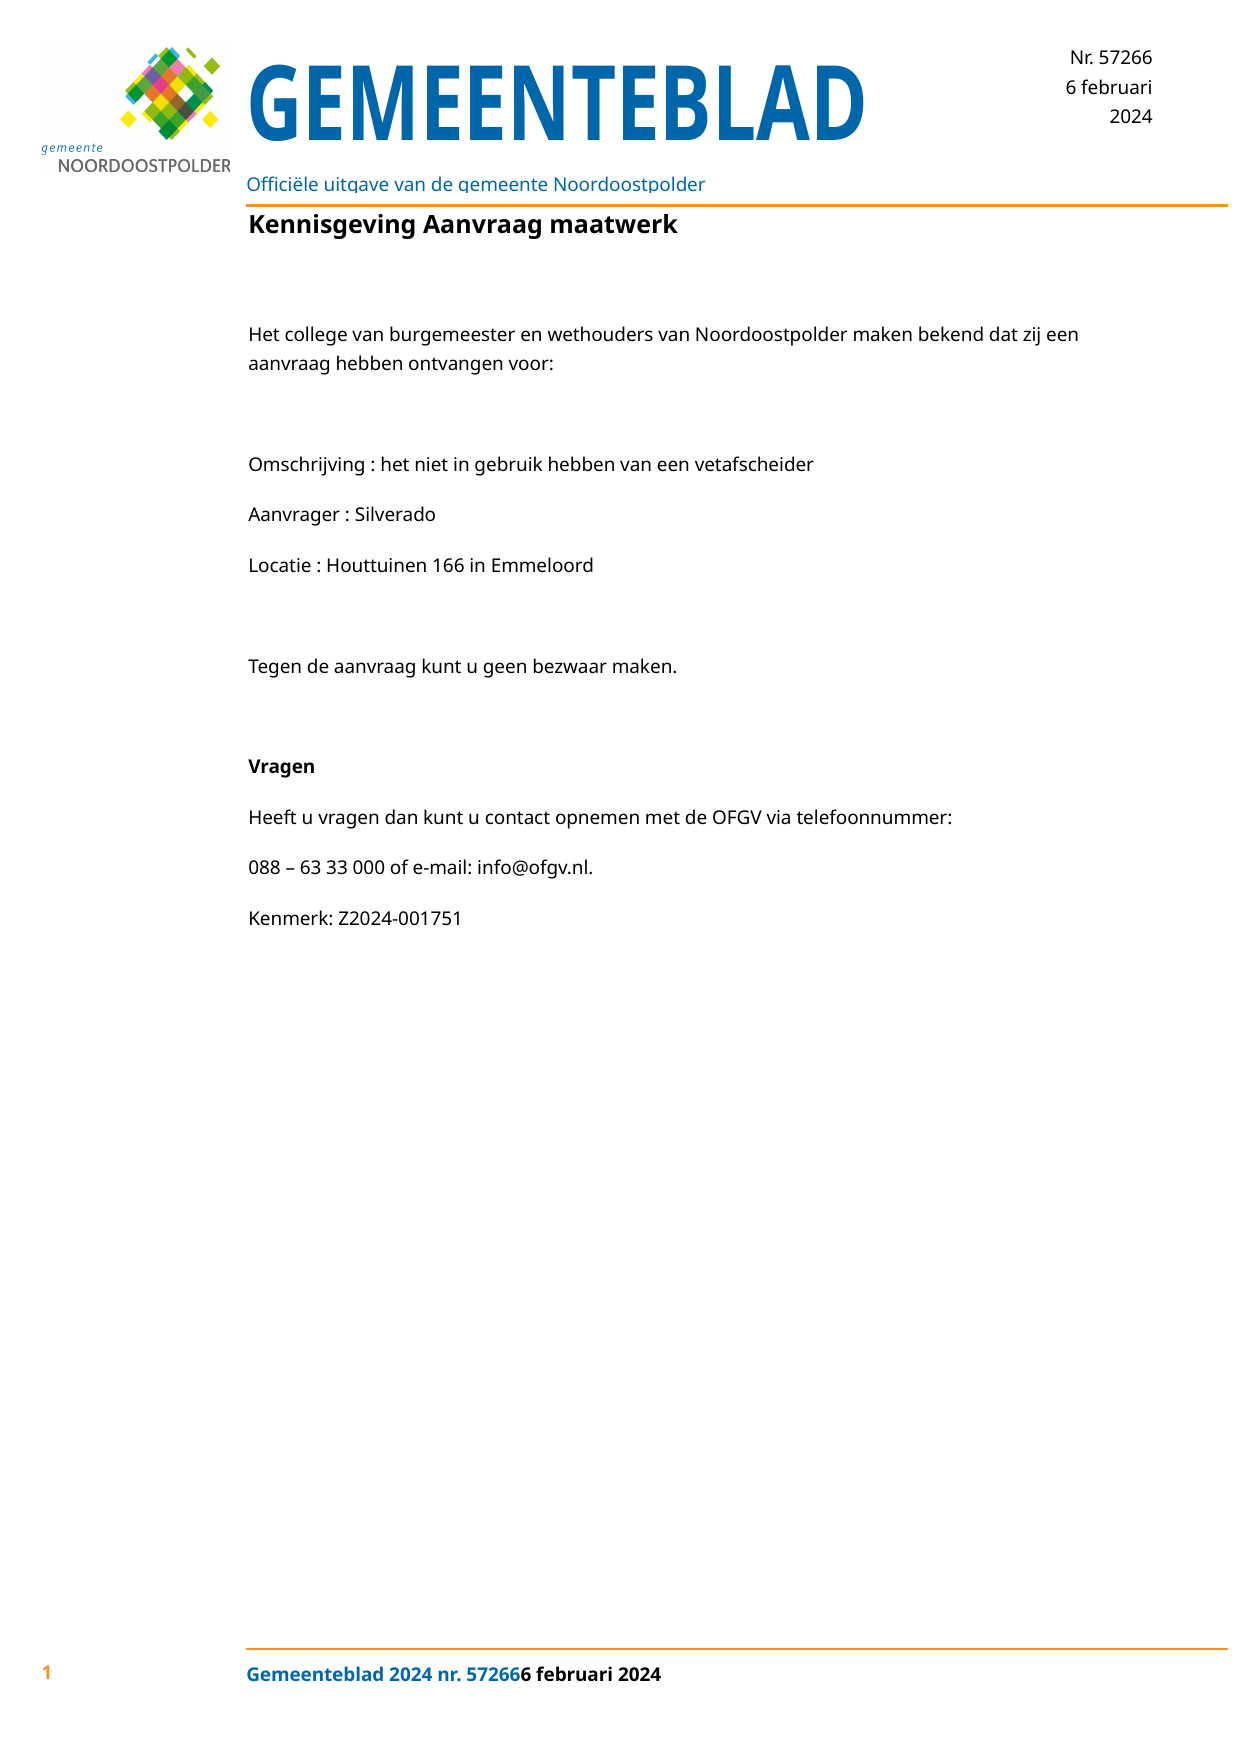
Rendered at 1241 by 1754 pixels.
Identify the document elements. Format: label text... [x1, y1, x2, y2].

text Omschrijving : het niet in gebruik hebben van een vetafscheider [248, 451, 1152, 477]
text Heeft u vragen dan kunt u contact opnemen met de OFGV via telefoonnummer: [248, 804, 1152, 830]
text Tegen de aanvraag kunt u geen bezwaar maken. [248, 653, 1152, 678]
text Aanvrager : Silverado [248, 502, 1152, 527]
text Vragen [248, 754, 1152, 779]
text Locatie : Houttuinen 166 in Emmeloord [248, 552, 1152, 578]
picture [41, 47, 231, 172]
text Kenmerk: Z2024-001751 [248, 905, 1152, 931]
text Kennisgeving Aanvraag maatwerk [248, 207, 1152, 241]
text 088 – 63 33 000 of e-mail: info@ofgv.nl. [248, 854, 1152, 880]
text Het college van burgemeester en wethouders van Noordoostpolder maken bekend dat zij een aanvraag hebben ontvangen voor: [248, 321, 1152, 376]
